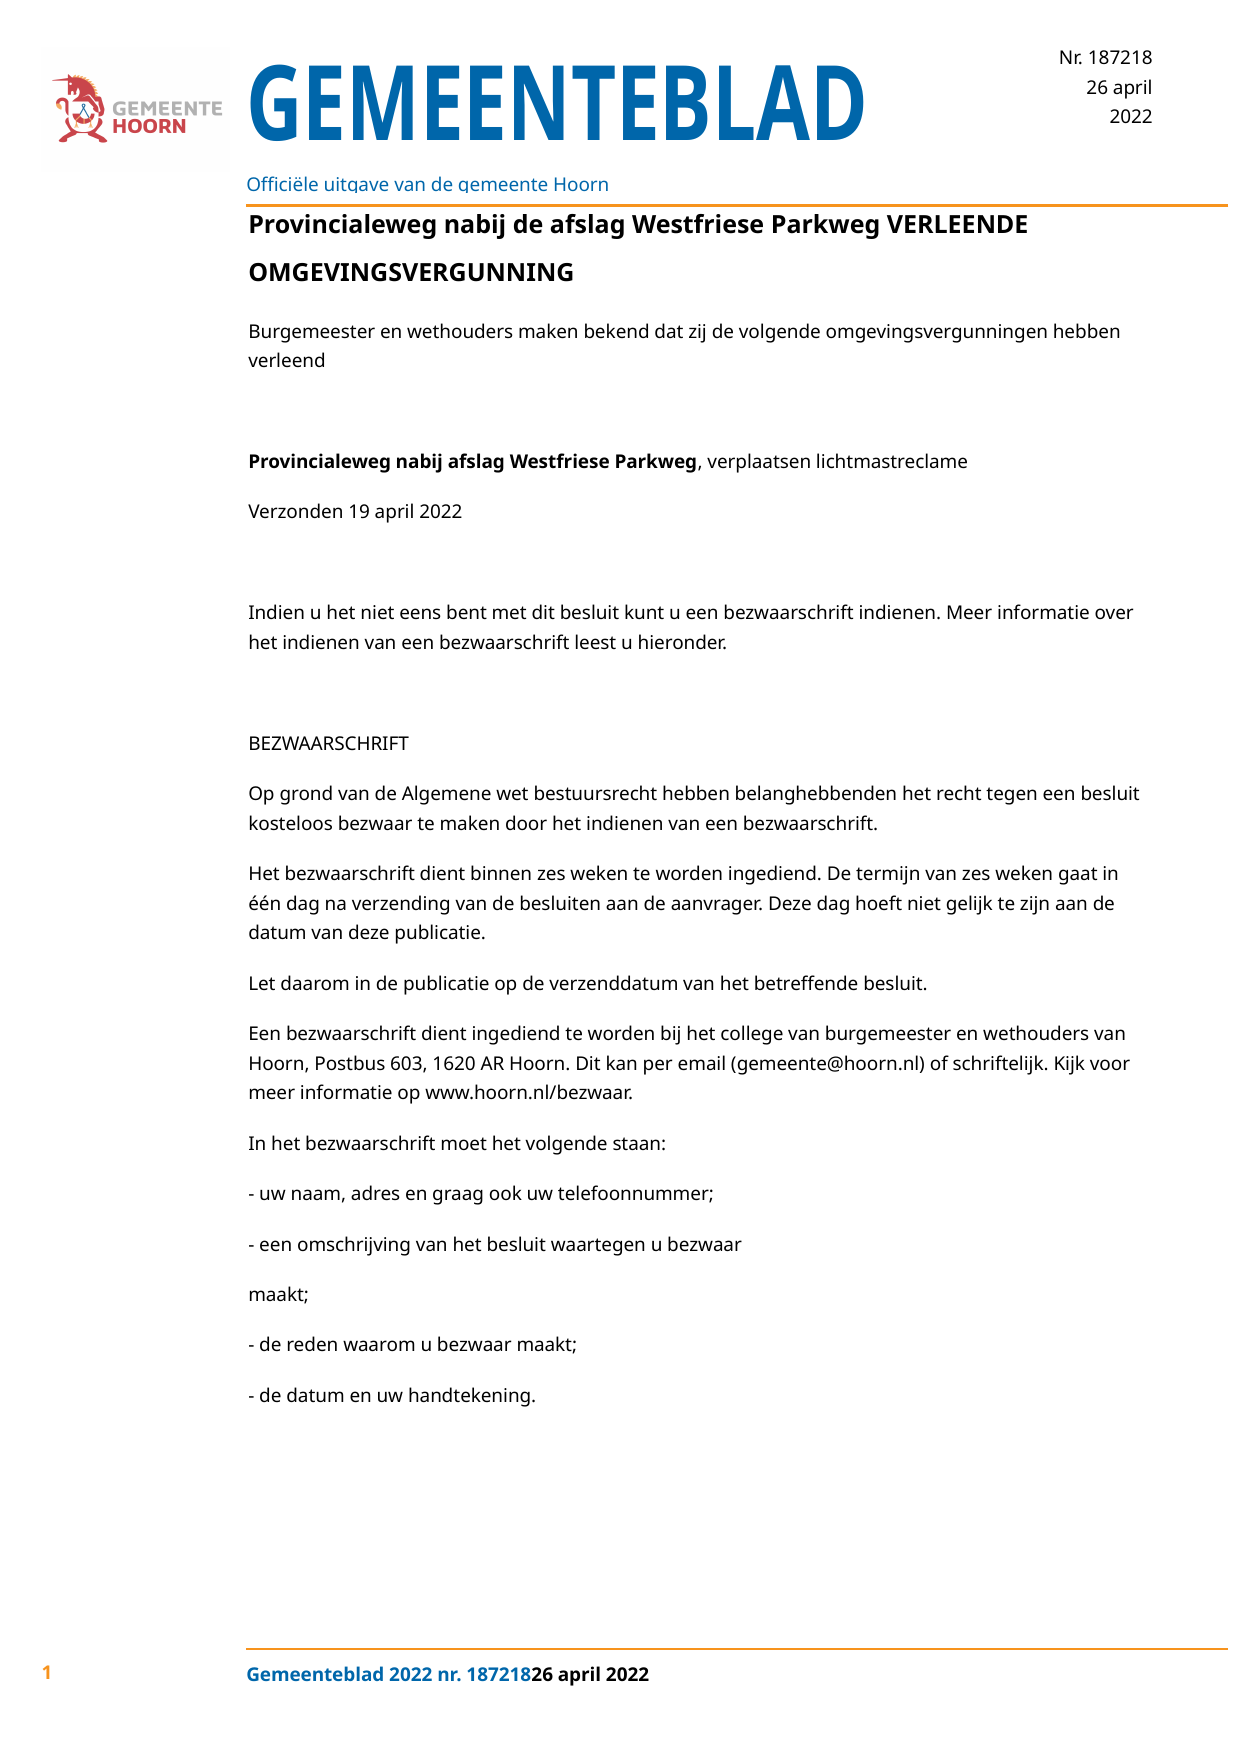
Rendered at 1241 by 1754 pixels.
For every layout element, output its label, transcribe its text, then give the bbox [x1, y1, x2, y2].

picture [41, 47, 231, 172]
text - een omschrijving van het besluit waartegen u bezwaar [248, 1231, 1152, 1257]
text Provincialeweg nabij afslag Westfriese Parkweg, verplaatsen lichtmastreclame [248, 448, 1152, 474]
text - uw naam, adres en graag ook uw telefoonnummer; [248, 1180, 1152, 1206]
text Het bezwaarschrift dient binnen zes weken te worden ingediend. De termijn van zes weken gaat in één dag na verzending van de besluiten aan de aanvrager. Deze dag hoeft niet gelijk te zijn aan de datum van deze publicatie. [248, 860, 1152, 945]
text Op grond van de Algemene wet bestuursrecht hebben belanghebbenden het recht tegen een besluit kosteloos bezwaar te maken door het indienen van een bezwaarschrift. [248, 780, 1152, 836]
text - de reden waarom u bezwaar maakt; [248, 1332, 1152, 1357]
text Provincialeweg nabij de afslag Westfriese Parkweg VERLEENDE OMGEVINGSVERGUNNING [248, 207, 1152, 288]
text Verzonden 19 april 2022 [248, 499, 1152, 524]
text In het bezwaarschrift moet het volgende staan: [248, 1130, 1152, 1156]
text Burgemeester en wethouders maken bekend dat zij de volgende omgevingsvergunningen hebben verleend [248, 318, 1152, 373]
text maakt; [248, 1281, 1152, 1307]
text Indien u het niet eens bent met dit besluit kunt u een bezwaarschrift indienen. Meer informatie over het indienen van een bezwaarschrift leest u hieronder. [248, 599, 1152, 655]
text Een bezwaarschrift dient ingediend te worden bij het college van burgemeester en wethouders van Hoorn, Postbus 603, 1620 AR Hoorn. Dit kan per email (gemeente@hoorn.nl) of schriftelijk. Kijk voor meer informatie op www.hoorn.nl/bezwaar. [248, 1020, 1152, 1105]
text - de datum en uw handtekening. [248, 1382, 1152, 1408]
text Let daarom in de publicatie op de verzenddatum van het betreffende besluit. [248, 970, 1152, 996]
text BEZWAARSCHRIFT [248, 730, 1152, 756]
